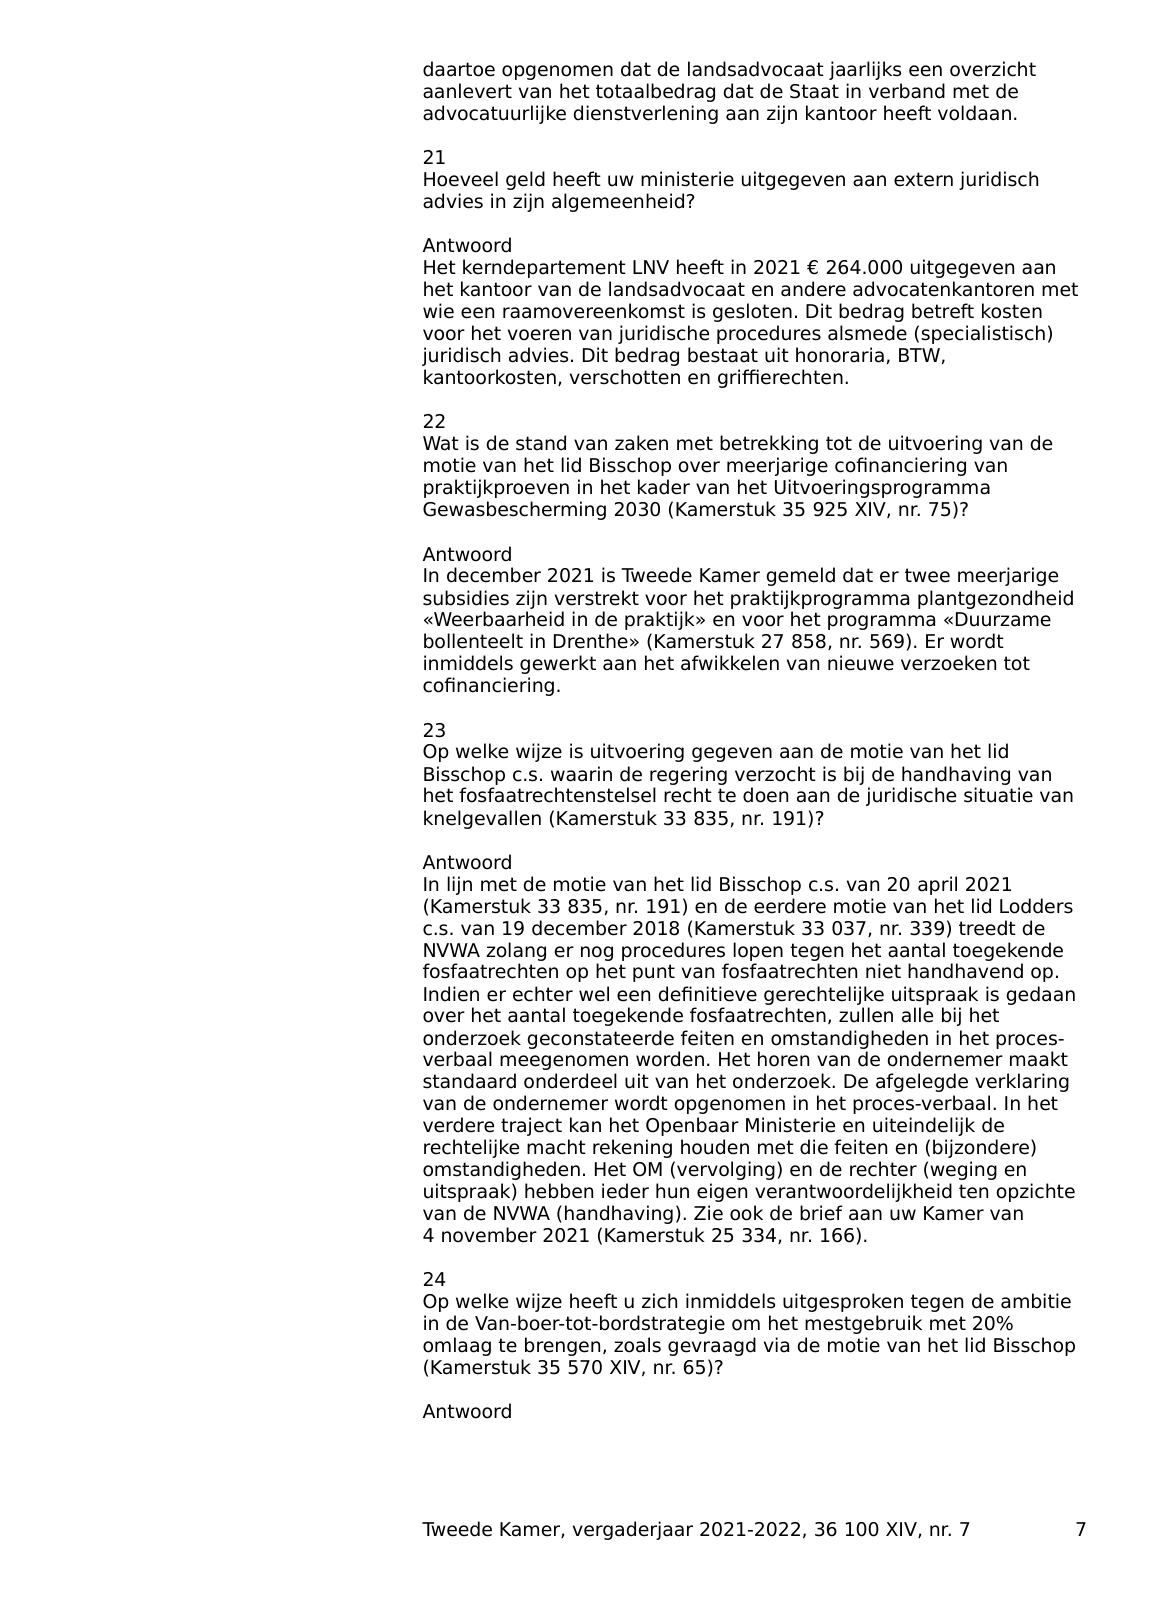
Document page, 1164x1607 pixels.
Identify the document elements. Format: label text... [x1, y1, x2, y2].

text 22 [422, 411, 1087, 433]
text Antwoord [422, 1401, 1087, 1423]
text Antwoord [422, 543, 1087, 565]
text Antwoord [422, 235, 1087, 257]
text Wat is de stand van zaken met betrekking tot de uitvoering van de motie van het lid Bisschop over meerjarige cofinanciering van praktijkproeven in het kader van het Uitvoeringsprogramma Gewasbescherming 2030 (Kamerstuk 35 925 XIV, nr. 75)? [422, 433, 1087, 521]
text daartoe opgenomen dat de landsadvocaat jaarlijks een overzicht aanlevert van het totaalbedrag dat de Staat in verband met de advocatuurlijke dienstverlening aan zijn kantoor heeft voldaan. [422, 59, 1087, 125]
text 21 [422, 147, 1087, 169]
text In december 2021 is Tweede Kamer gemeld dat er twee meerjarige subsidies zijn verstrekt voor het praktijkprogramma plantgezondheid «Weerbaarheid in de praktijk» en voor het programma «Duurzame bollenteelt in Drenthe» (Kamerstuk 27 858, nr. 569). Er wordt inmiddels gewerkt aan het afwikkelen van nieuwe verzoeken tot cofinanciering. [422, 565, 1087, 697]
text Op welke wijze heeft u zich inmiddels uitgesproken tegen de ambitie in de Van-boer-tot-bordstrategie om het mestgebruik met 20% omlaag te brengen, zoals gevraagd via de motie van het lid Bisschop (Kamerstuk 35 570 XIV, nr. 65)? [422, 1291, 1087, 1379]
text 23 [422, 719, 1087, 741]
text 24 [422, 1269, 1087, 1291]
text Op welke wijze is uitvoering gegeven aan de motie van het lid Bisschop c.s. waarin de regering verzocht is bij de handhaving van het fosfaatrechtenstelsel recht te doen aan de juridische situatie van knelgevallen (Kamerstuk 33 835, nr. 191)? [422, 741, 1087, 829]
text Het kerndepartement LNV heeft in 2021 € 264.000 uitgegeven aan het kantoor van de landsadvocaat en andere advocatenkantoren met wie een raamovereenkomst is gesloten. Dit bedrag betreft kosten voor het voeren van juridische procedures alsmede (specialistisch) juridisch advies. Dit bedrag bestaat uit honoraria, BTW, kantoorkosten, verschotten en griffierechten. [422, 257, 1087, 389]
text Antwoord [422, 852, 1087, 873]
text Hoeveel geld heeft uw ministerie uitgegeven aan extern juridisch advies in zijn algemeenheid? [422, 169, 1087, 213]
text In lijn met de motie van het lid Bisschop c.s. van 20 april 2021 (Kamerstuk 33 835, nr. 191) en de eerdere motie van het lid Lodders c.s. van 19 december 2018 (Kamerstuk 33 037, nr. 339) treedt de NVWA zolang er nog procedures lopen tegen het aantal toegekende fosfaatrechten op het punt van fosfaatrechten niet handhavend op. Indien er echter wel een definitieve gerechtelijke uitspraak is gedaan over het aantal toegekende fosfaatrechten, zullen alle bij het onderzoek geconstateerde feiten en omstandigheden in het proces-verbaal meegenomen worden. Het horen van de ondernemer maakt standaard onderdeel uit van het onderzoek. De afgelegde verklaring van de ondernemer wordt opgenomen in het proces-verbaal. In het verdere traject kan het Openbaar Ministerie en uiteindelijk de rechtelijke macht rekening houden met die feiten en (bijzondere) omstandigheden. Het OM (vervolging) en de rechter (weging en uitspraak) hebben ieder hun eigen verantwoordelijkheid ten opzichte van de NVWA (handhaving). Zie ook de brief aan uw Kamer van 4 november 2021 (Kamerstuk 25 334, nr. 166). [422, 873, 1087, 1247]
